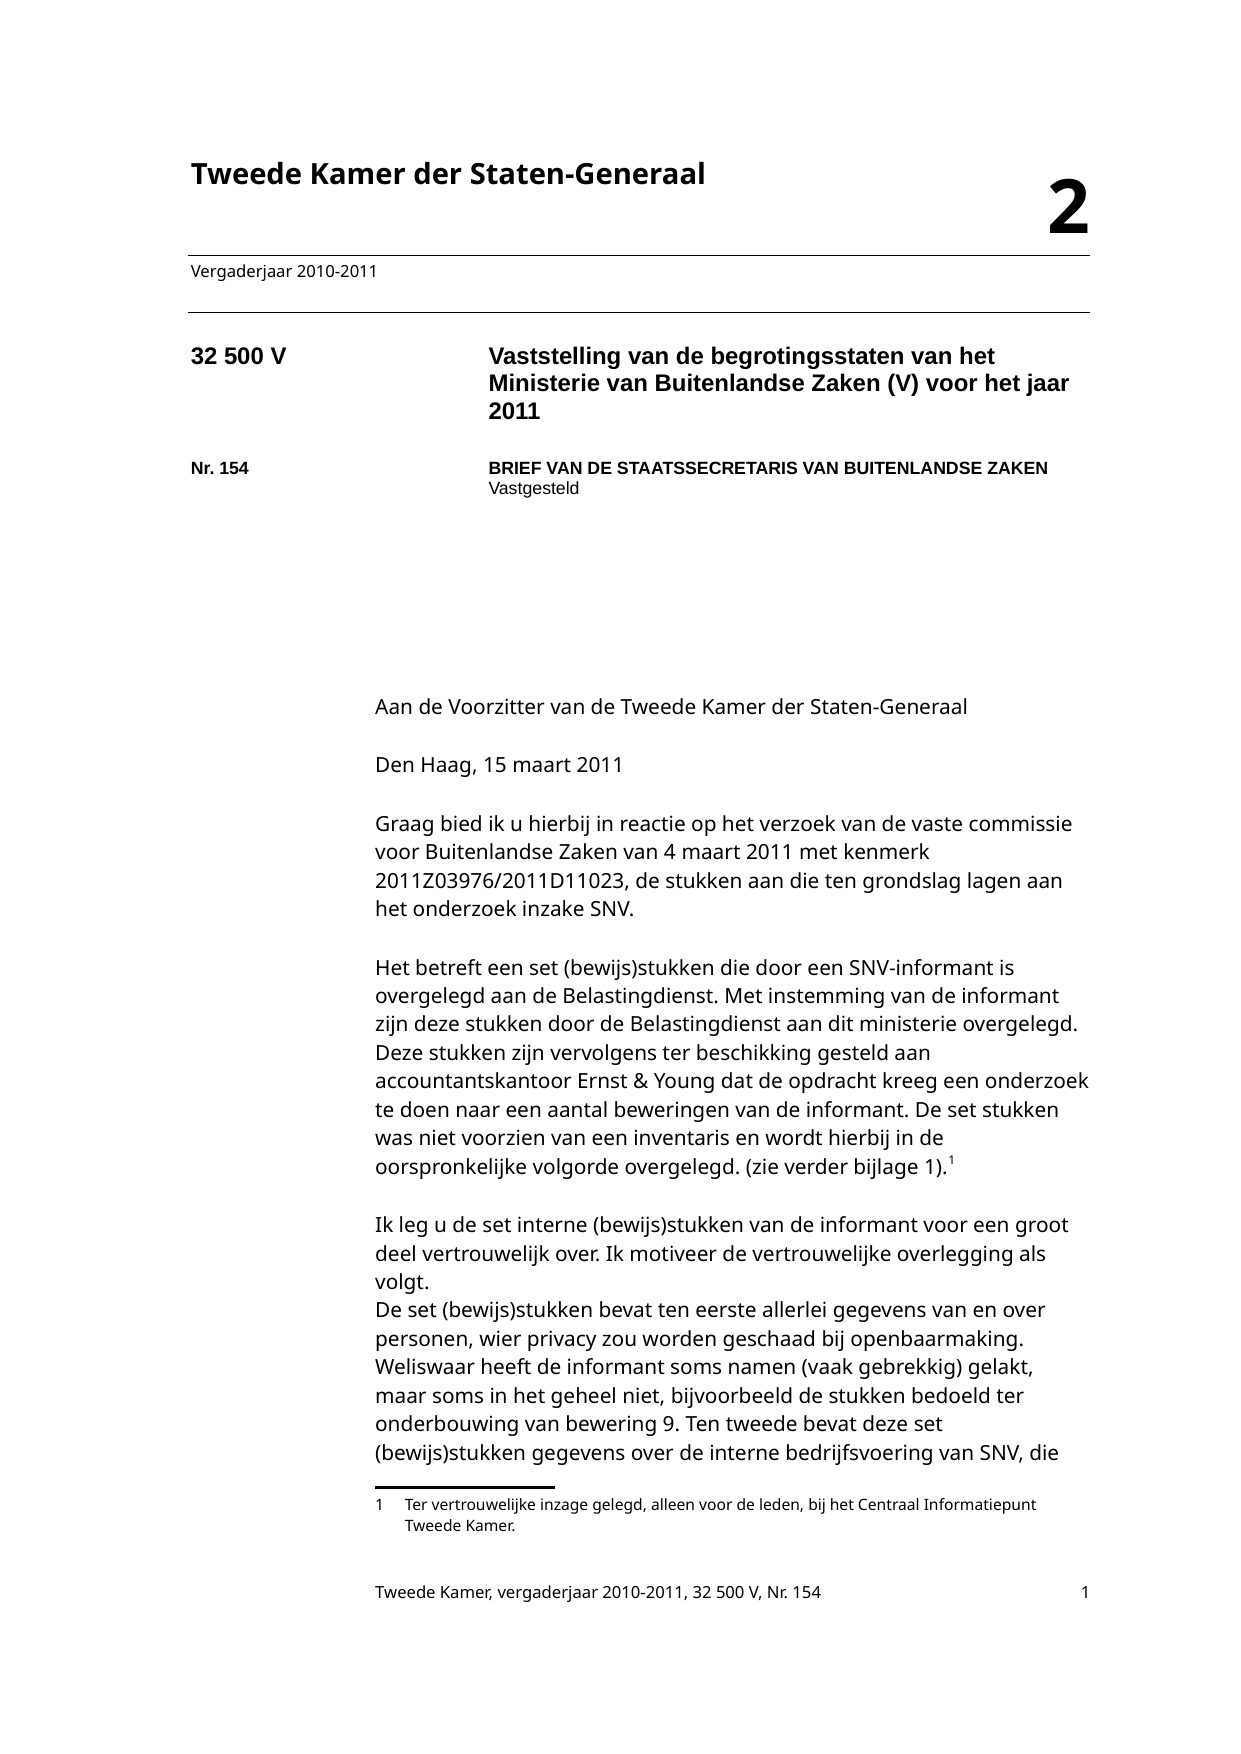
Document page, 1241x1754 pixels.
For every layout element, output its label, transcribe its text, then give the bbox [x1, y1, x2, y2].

table_cell 32 500 V [188, 339, 485, 454]
table_cell [485, 313, 1090, 339]
table_cell BRIEF VAN DE STAATSSECRETARIS VAN BUITENLANDSE ZAKEN Vastgesteld [485, 455, 1090, 573]
text Graag bied ik u hierbij in reactie op het verzoek van de vaste commissie voor Buitenlandse Zaken van 4 maart 2011 met kenmerk 2011Z03976/2011D11023, de stukken aan die ten grondslag lagen aan het onderzoek inzake SNV. [375, 809, 1090, 923]
text De set (bewijs)stukken bevat ten eerste allerlei gegevens van en over personen, wier privacy zou worden geschaad bij openbaarmaking. Weliswaar heeft de informant soms namen (vaak gebrekkig) gelakt, maar soms in het geheel niet, bijvoorbeeld de stukken bedoeld ter onderbouwing van bewering 9. Ten tweede bevat deze set (bewijs)stukken gegevens over de interne bedrijfsvoering van SNV, die [375, 1296, 1090, 1466]
table_cell Vergaderjaar 2010-2011 [188, 256, 485, 312]
text Aan de Voorzitter van de Tweede Kamer der Staten-Generaal [375, 692, 1090, 721]
text Den Haag, 15 maart 2011 [375, 751, 1090, 779]
text Ik leg u de set interne (bewijs)stukken van de informant voor een groot deel vertrouwelijk over. Ik motiveer de vertrouwelijke overlegging als volgt. [375, 1210, 1090, 1296]
text Ter vertrouwelijke inzage gelegd, alleen voor de leden, bij het Centraal Informatiepunt Tweede Kamer. [375, 1479, 1090, 1536]
table_header 2 [910, 150, 1090, 255]
table_cell Nr. 154 [188, 455, 485, 573]
table_cell [188, 313, 485, 339]
text Het betreft een set (bewijs)stukken die door een SNV-informant is overgelegd aan de Belastingdienst. Met instemming van de informant zijn deze stukken door de Belastingdienst aan dit ministerie overgelegd. Deze stukken zijn vervolgens ter beschikking gesteld aan accountantskantoor Ernst & Young dat de opdracht kreeg een onderzoek te doen naar een aantal beweringen van de informant. De set stukken was niet voorzien van een inventaris en wordt hierbij in de oorspronkelijke volgorde overgelegd. (zie verder bijlage 1). [375, 953, 1090, 1180]
table_cell [485, 256, 1090, 312]
table_cell Vaststelling van de begrotingsstaten van het Ministerie van Buitenlandse Zaken (V) voor het jaar 2011 [485, 339, 1090, 454]
table_header Tweede Kamer der Staten-Generaal [188, 150, 909, 255]
